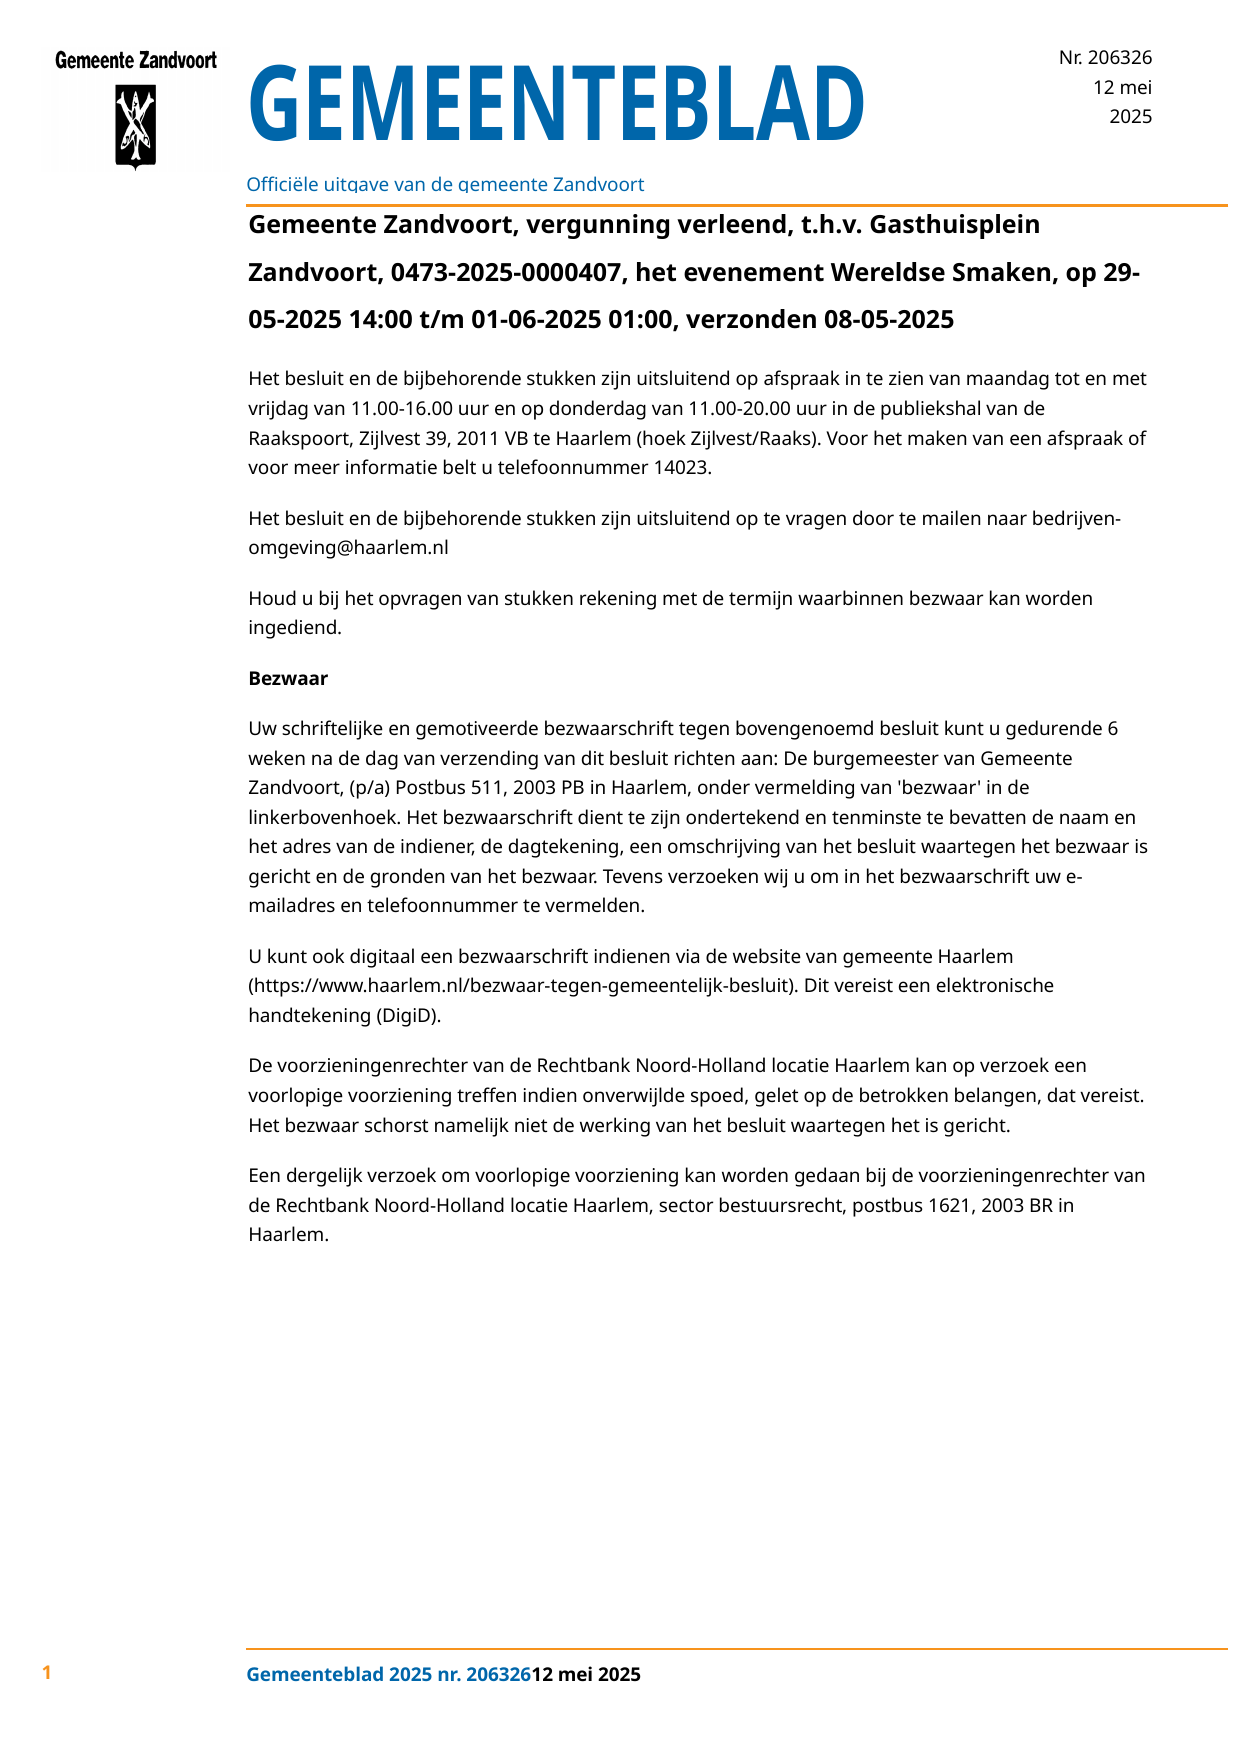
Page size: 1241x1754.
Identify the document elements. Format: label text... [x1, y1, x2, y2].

text Houd u bij het opvragen van stukken rekening met de termijn waarbinnen bezwaar kan worden ingediend. [248, 585, 1152, 640]
text Een dergelijk verzoek om voorlopige voorziening kan worden gedaan bij de voorzieningenrechter van de Rechtbank Noord-Holland locatie Haarlem, sector bestuursrecht, postbus 1621, 2003 BR in Haarlem. [248, 1162, 1152, 1247]
text Uw schriftelijke en gemotiveerde bezwaarschrift tegen bovengenoemd besluit kunt u gedurende 6 weken na de dag van verzending van dit besluit richten aan: De burgemeester van Gemeente Zandvoort, (p/a) Postbus 511, 2003 PB in Haarlem, onder vermelding van 'bezwaar' in de linkerbovenhoek. Het bezwaarschrift dient te zijn ondertekend en tenminste te bevatten de naam en het adres van de indiener, de dagtekening, een omschrijving van het besluit waartegen het bezwaar is gericht en de gronden van het bezwaar. Tevens verzoeken wij u om in het bezwaarschrift uw e-mailadres en telefoonnummer te vermelden. [248, 715, 1152, 918]
picture [41, 47, 231, 172]
text U kunt ook digitaal een bezwaarschrift indienen via de website van gemeente Haarlem (https://www.haarlem.nl/bezwaar-tegen-gemeentelijk-besluit). Dit vereist een elektronische handtekening (DigiD). [248, 943, 1152, 1028]
text Bezwaar [248, 665, 1152, 690]
text Het besluit en de bijbehorende stukken zijn uitsluitend op te vragen door te mailen naar bedrijven-omgeving@haarlem.nl [248, 505, 1152, 560]
text De voorzieningenrechter van de Rechtbank Noord-Holland locatie Haarlem kan op verzoek een voorlopige voorziening treffen indien onverwijlde spoed, gelet op de betrokken belangen, dat vereist. Het bezwaar schorst namelijk niet de werking van het besluit waartegen het is gericht. [248, 1053, 1152, 1137]
text Het besluit en de bijbehorende stukken zijn uitsluitend op afspraak in te zien van maandag tot en met vrijdag van 11.00-16.00 uur en op donderdag van 11.00-20.00 uur in de publiekshal van de Raakspoort, Zijlvest 39, 2011 VB te Haarlem (hoek Zijlvest/Raaks). Voor het maken van een afspraak of voor meer informatie belt u telefoonnummer 14023. [248, 366, 1152, 480]
text Gemeente Zandvoort, vergunning verleend, t.h.v. Gasthuisplein Zandvoort, 0473-2025-0000407, het evenement Wereldse Smaken, op 29-05-2025 14:00 t/m 01-06-2025 01:00, verzonden 08-05-2025 [248, 207, 1152, 336]
